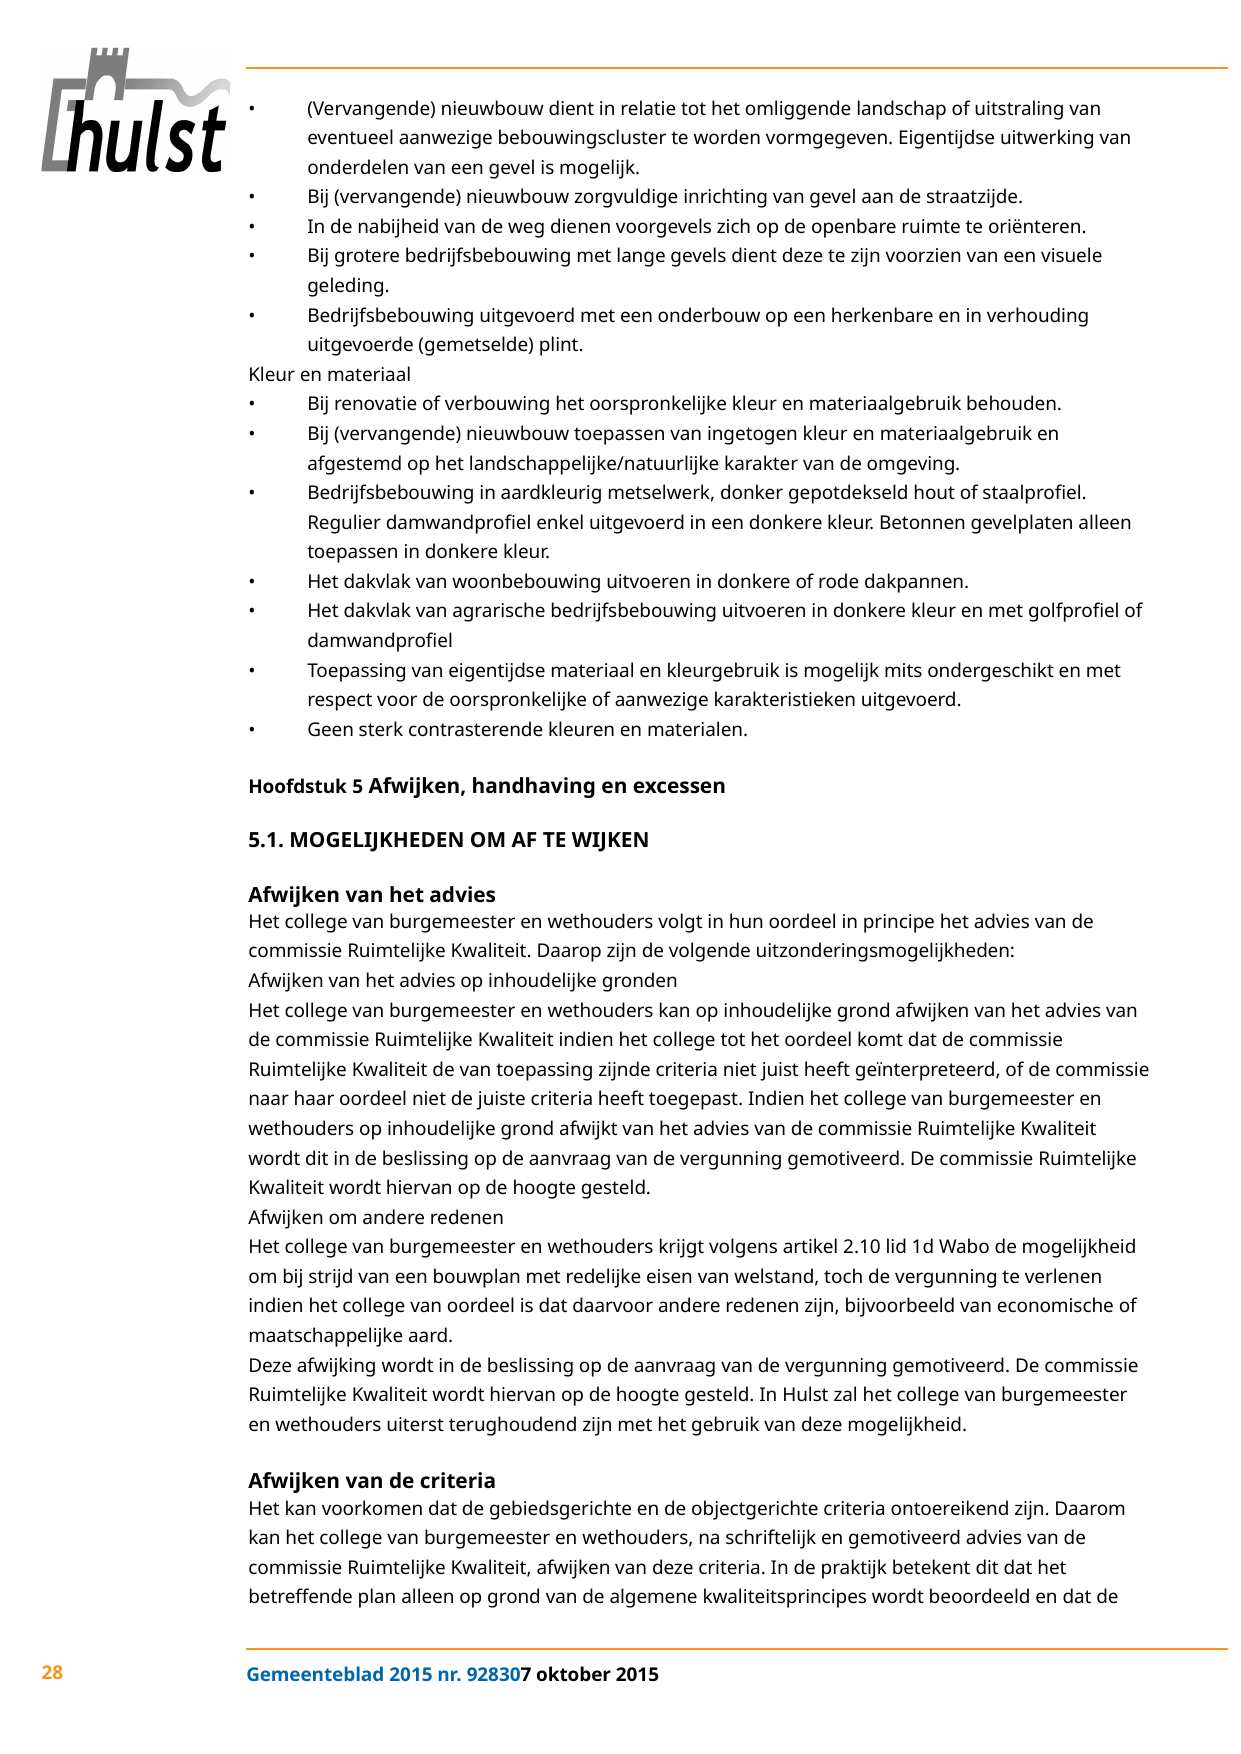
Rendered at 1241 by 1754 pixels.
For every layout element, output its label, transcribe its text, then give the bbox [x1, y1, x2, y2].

text Afwijken van het advies [248, 880, 1152, 908]
list Bij renovatie of verbouwing het oorspronkelijke kleur en materiaalgebruik behouden. [248, 391, 1152, 416]
list (Vervangende) nieuwbouw dient in relatie tot het omliggende landschap of uitstraling van eventueel aanwezige bebouwingscluster te worden vormgegeven. Eigentijdse uitwerking van onderdelen van een gevel is mogelijk. [248, 95, 1152, 180]
list Bij (vervangende) nieuwbouw zorgvuldige inrichting van gevel aan de straatzijde. [248, 183, 1152, 209]
text Hoofdstuk 5 Afwijken, handhaving en excessen [248, 771, 1152, 800]
text 5.1. MOGELIJKHEDEN OM AF TE WIJKEN [248, 826, 1152, 854]
list In de nabijheid van de weg dienen voorgevels zich op de openbare ruimte te oriënteren. [248, 213, 1152, 239]
text Kleur en materiaal [248, 361, 1152, 387]
list Bedrijfsbebouwing uitgevoerd met een onderbouw op een herkenbare en in verhouding uitgevoerde (gemetselde) plint. [248, 302, 1152, 357]
list Het dakvlak van woonbebouwing uitvoeren in donkere of rode dakpannen. [248, 568, 1152, 594]
list Bij (vervangende) nieuwbouw toepassen van ingetogen kleur en materiaalgebruik en afgestemd op het landschappelijke/natuurlijke karakter van de omgeving. [248, 420, 1152, 476]
text Deze afwijking wordt in de beslissing op de aanvraag van de vergunning gemotiveerd. De commissie Ruimtelijke Kwaliteit wordt hiervan op de hoogte gesteld. In Hulst zal het college van burgemeester en wethouders uiterst terughoudend zijn met het gebruik van deze mogelijkheid. [248, 1352, 1152, 1437]
text Het college van burgemeester en wethouders krijgt volgens artikel 2.10 lid 1d Wabo de mogelijkheid om bij strijd van een bouwplan met redelijke eisen van welstand, toch de vergunning te verlenen indien het college van oordeel is dat daarvoor andere redenen zijn, bijvoorbeeld van economische of maatschappelijke aard. [248, 1233, 1152, 1348]
text Afwijken van de criteria [248, 1466, 1152, 1495]
picture [41, 47, 231, 172]
text Het college van burgemeester en wethouders volgt in hun oordeel in principe het advies van de commissie Ruimtelijke Kwaliteit. Daarop zijn de volgende uitzonderingsmogelijkheden: [248, 908, 1152, 963]
list Bij grotere bedrijfsbebouwing met lange gevels dient deze te zijn voorzien van een visuele geleding. [248, 243, 1152, 298]
text Afwijken van het advies op inhoudelijke gronden [248, 967, 1152, 993]
list Geen sterk contrasterende kleuren en materialen. [248, 716, 1152, 742]
list Bedrijfsbebouwing in aardkleurig metselwerk, donker gepotdekseld hout of staalprofiel. Regulier damwandprofiel enkel uitgevoerd in een donkere kleur. Betonnen gevelplaten alleen toepassen in donkere kleur. [248, 479, 1152, 564]
text Afwijken om andere redenen [248, 1204, 1152, 1230]
text Het kan voorkomen dat de gebiedsgerichte en de objectgerichte criteria ontoereikend zijn. Daarom kan het college van burgemeester en wethouders, na schriftelijk en gemotiveerd advies van de commissie Ruimtelijke Kwaliteit, afwijken van deze criteria. In de praktijk betekent dit dat het betreffende plan alleen op grond van de algemene kwaliteitsprincipes wordt beoordeeld en dat de [248, 1495, 1152, 1609]
list Het dakvlak van agrarische bedrijfsbebouwing uitvoeren in donkere kleur en met golfprofiel of damwandprofiel [248, 598, 1152, 653]
text Het college van burgemeester en wethouders kan op inhoudelijke grond afwijken van het advies van de commissie Ruimtelijke Kwaliteit indien het college tot het oordeel komt dat de commissie Ruimtelijke Kwaliteit de van toepassing zijnde criteria niet juist heeft geïnterpreteerd, of de commissie naar haar oordeel niet de juiste criteria heeft toegepast. Indien het college van burgemeester en wethouders op inhoudelijke grond afwijkt van het advies van de commissie Ruimtelijke Kwaliteit wordt dit in de beslissing op de aanvraag van de vergunning gemotiveerd. De commissie Ruimtelijke Kwaliteit wordt hiervan op de hoogte gesteld. [248, 997, 1152, 1200]
list Toepassing van eigentijdse materiaal en kleurgebruik is mogelijk mits ondergeschikt en met respect voor de oorspronkelijke of aanwezige karakteristieken uitgevoerd. [248, 657, 1152, 712]
